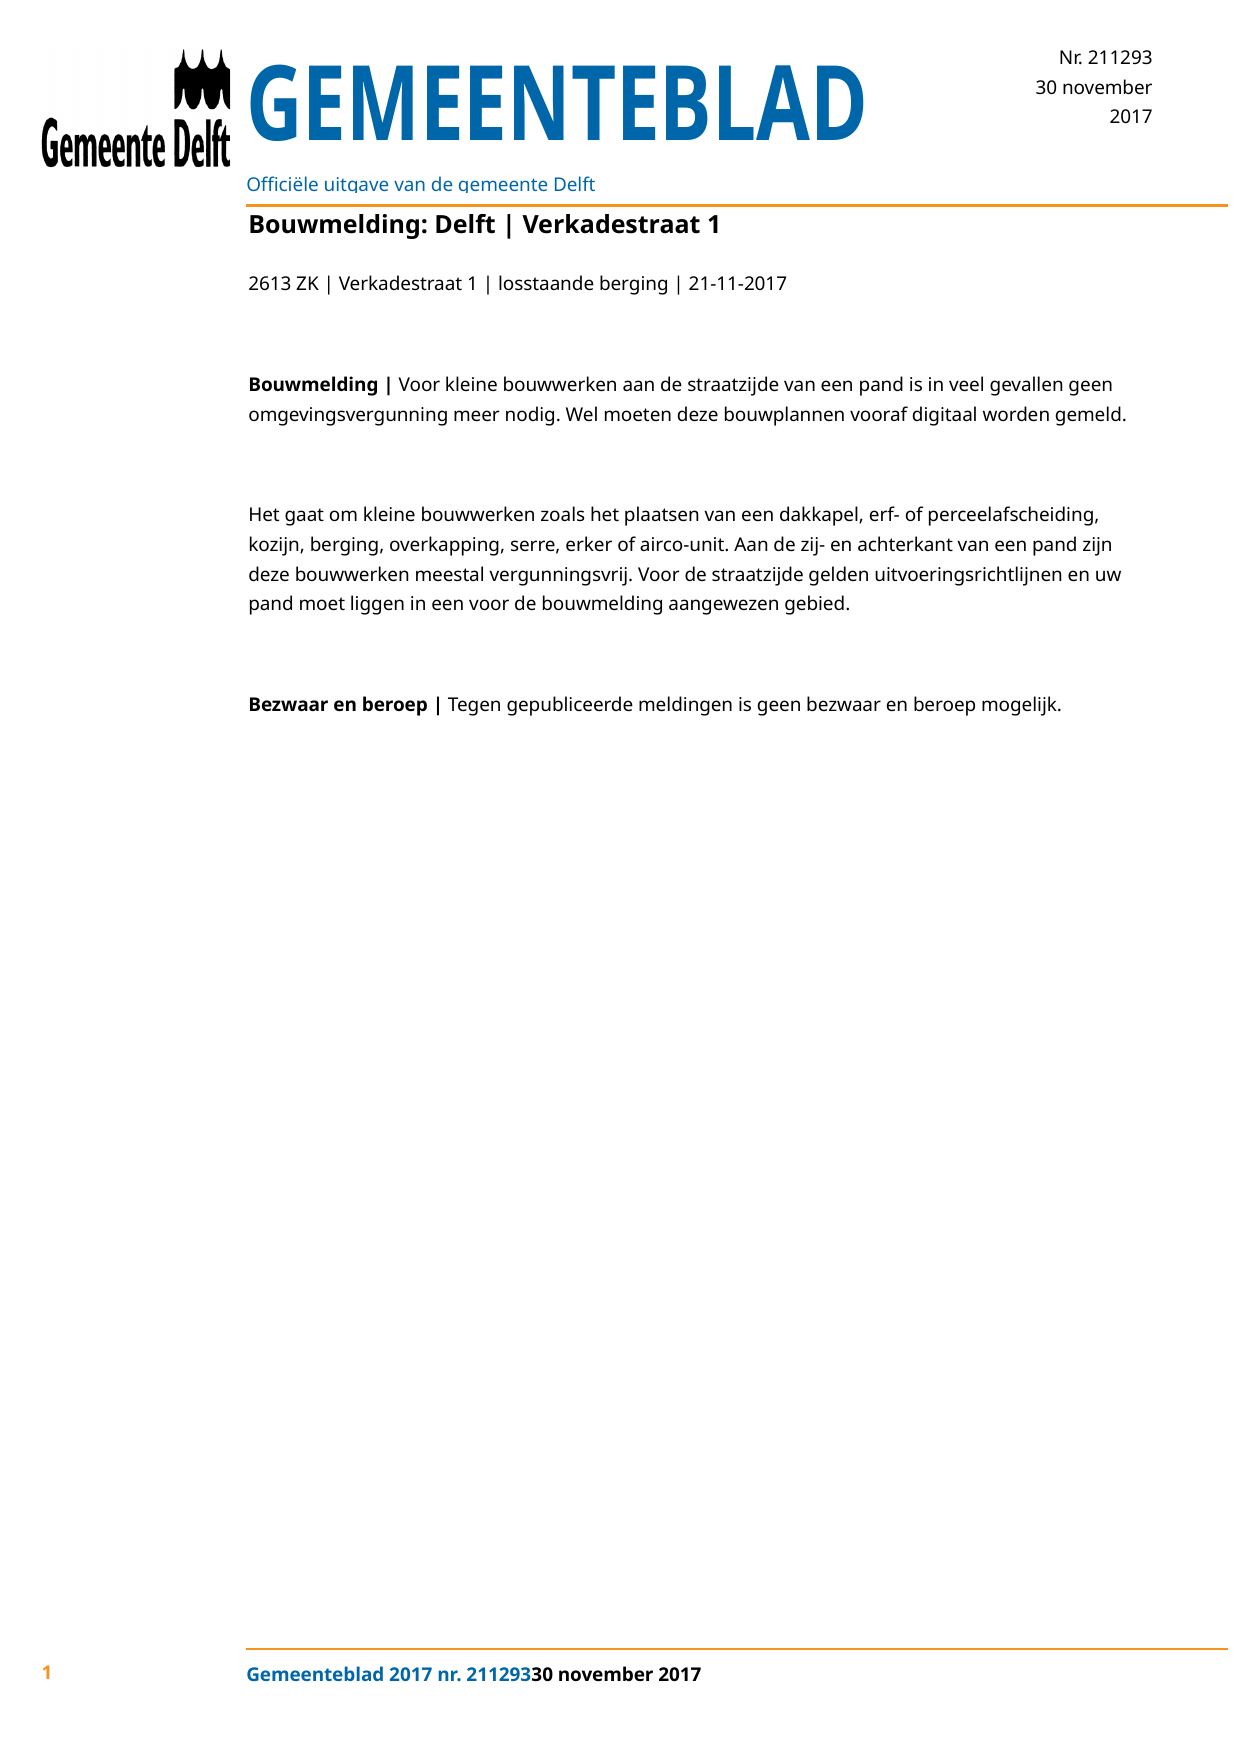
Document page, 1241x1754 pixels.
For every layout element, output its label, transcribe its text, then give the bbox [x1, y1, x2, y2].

text Bouwmelding | Voor kleine bouwwerken aan de straatzijde van een pand is in veel gevallen geen omgevingsvergunning meer nodig. Wel moeten deze bouwplannen vooraf digitaal worden gemeld. [248, 371, 1152, 426]
text Het gaat om kleine bouwwerken zoals het plaatsen van een dakkapel, erf- of perceelafscheiding, kozijn, berging, overkapping, serre, erker of airco-unit. Aan de zij- en achterkant van een pand zijn deze bouwwerken meestal vergunningsvrij. Voor de straatzijde gelden uitvoeringsrichtlijnen en uw pand moet liggen in een voor de bouwmelding aangewezen gebied. [248, 502, 1152, 616]
text Bezwaar en beroep | Tegen gepubliceerde meldingen is geen bezwaar en beroep mogelijk. [248, 691, 1152, 717]
picture [41, 47, 231, 172]
text Bouwmelding: Delft | Verkadestraat 1 [248, 207, 1152, 241]
text 2613 ZK | Verkadestraat 1 | losstaande berging | 21-11-2017 [248, 270, 1152, 296]
